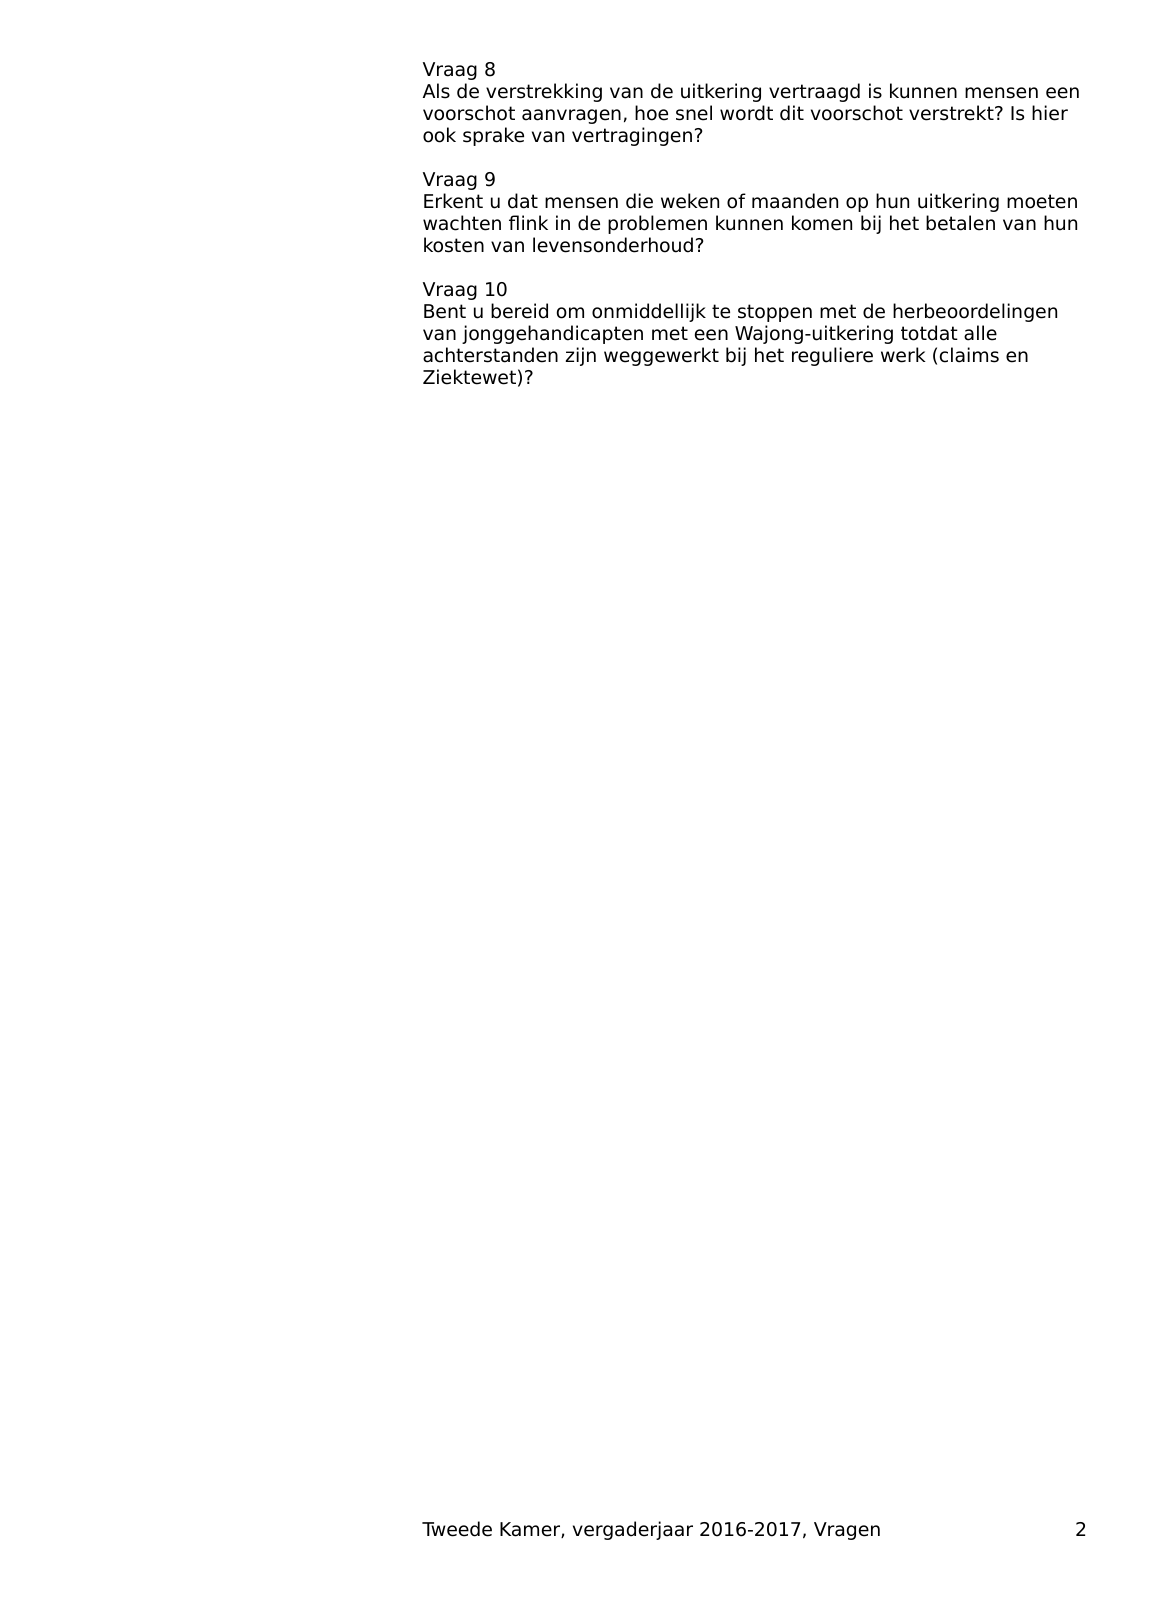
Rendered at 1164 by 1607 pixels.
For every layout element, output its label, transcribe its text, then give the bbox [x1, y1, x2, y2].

text Bent u bereid om onmiddellijk te stoppen met de herbeoordelingen van jonggehandicapten met een Wajong-uitkering totdat alle achterstanden zijn weggewerkt bij het reguliere werk (claims en Ziektewet)? [422, 301, 1087, 389]
text Vraag 10 [422, 279, 1087, 301]
text Vraag 8 [422, 59, 1087, 81]
text Erkent u dat mensen die weken of maanden op hun uitkering moeten wachten flink in de problemen kunnen komen bij het betalen van hun kosten van levensonderhoud? [422, 191, 1087, 257]
text Vraag 9 [422, 169, 1087, 191]
text Als de verstrekking van de uitkering vertraagd is kunnen mensen een voorschot aanvragen, hoe snel wordt dit voorschot verstrekt? Is hier ook sprake van vertragingen? [422, 81, 1087, 147]
